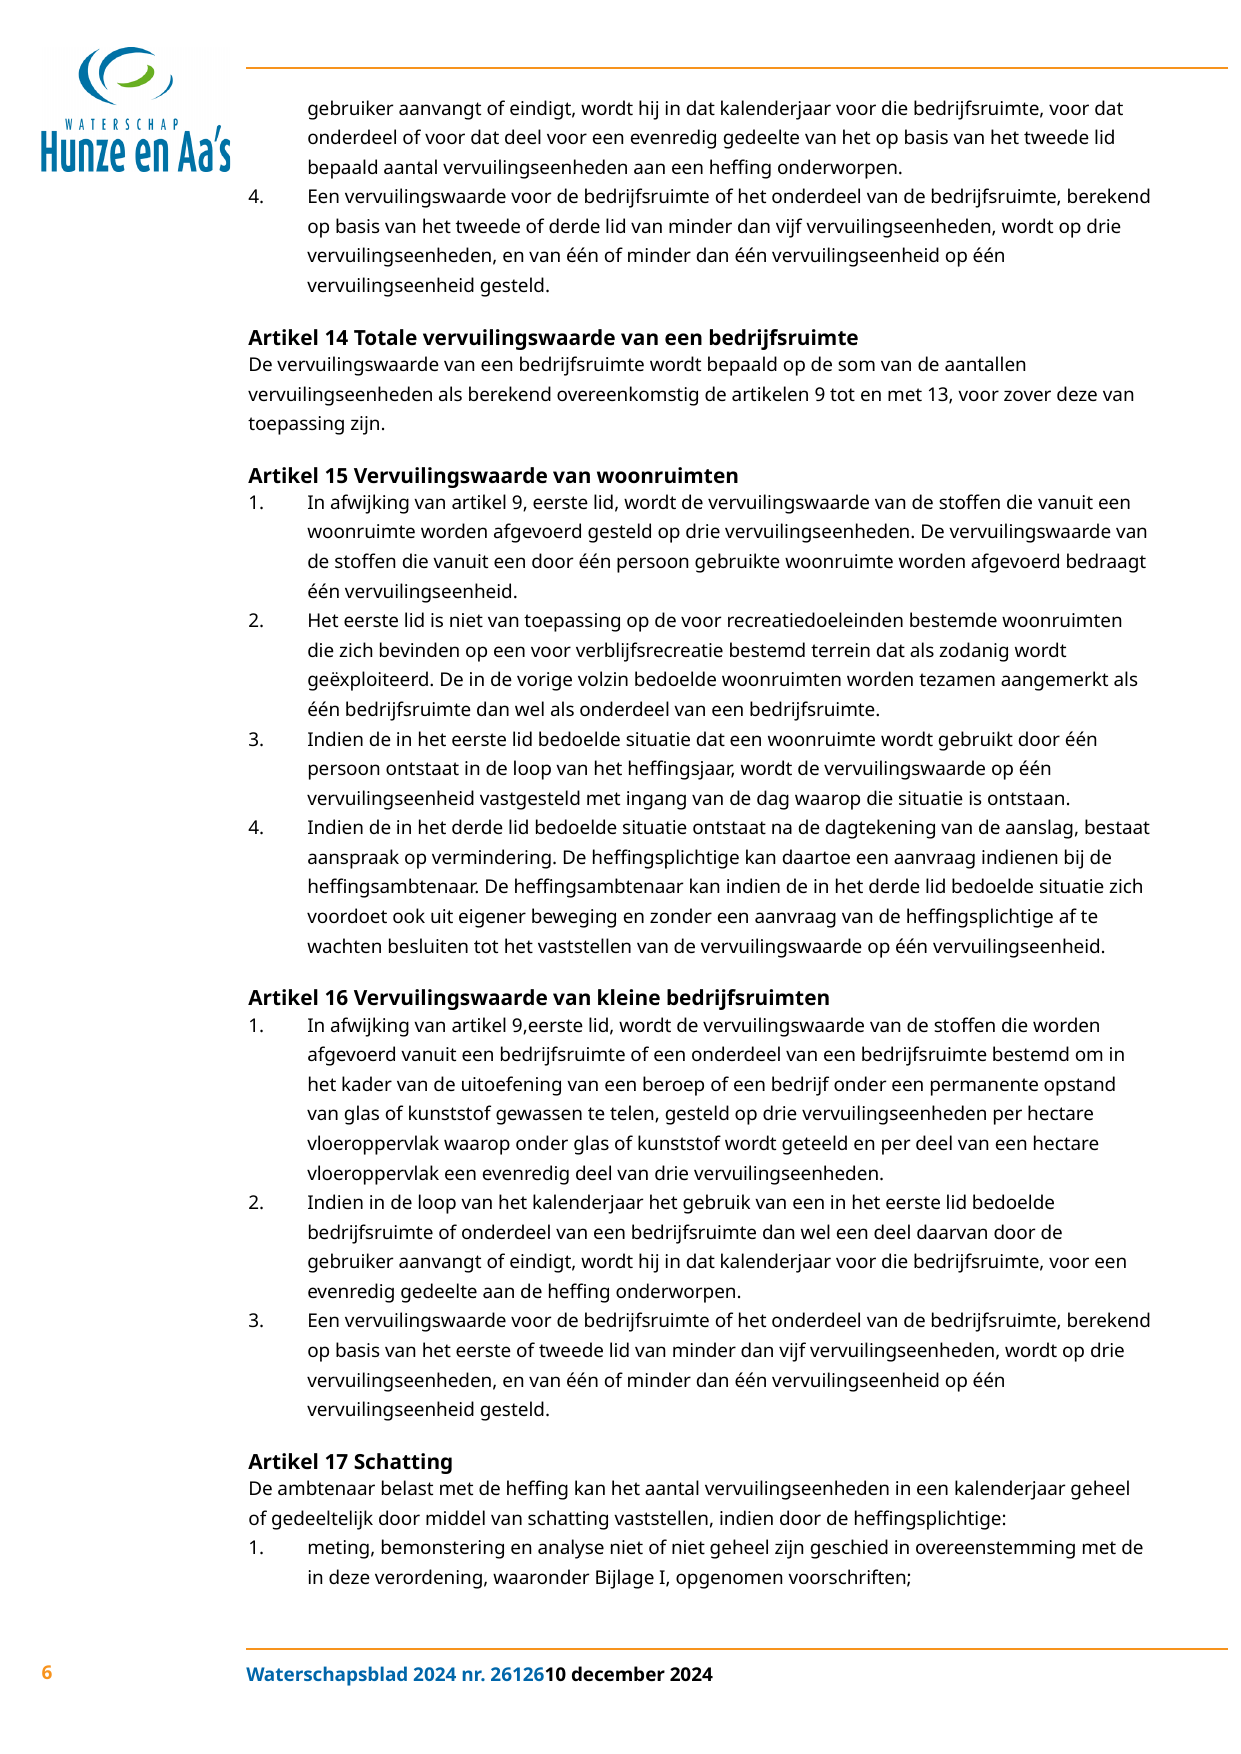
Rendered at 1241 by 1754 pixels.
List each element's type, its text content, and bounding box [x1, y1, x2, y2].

list In afwijking van artikel 9,eerste lid, wordt de vervuilingswaarde van de stoffen die worden afgevoerd vanuit een bedrijfsruimte of een onderdeel van een bedrijfsruimte bestemd om in het kader van de uitoefening van een beroep of een bedrijf onder een permanente opstand van glas of kunststof gewassen te telen, gesteld op drie vervuilingseenheden per hectare vloeroppervlak waarop onder glas of kunststof wordt geteeld en per deel van een hectare vloeroppervlak een evenredig deel van drie vervuilingseenheden. [248, 1012, 1152, 1185]
list Indien in de loop van het kalenderjaar het gebruik van een in het eerste lid bedoelde bedrijfsruimte of onderdeel van een bedrijfsruimte dan wel een deel daarvan door de gebruiker aanvangt of eindigt, wordt hij in dat kalenderjaar voor die bedrijfsruimte, voor een evenredig gedeelte aan de heffing onderworpen. [248, 1189, 1152, 1304]
text Artikel 14 Totale vervuilingswaarde van een bedrijfsruimte [248, 323, 1152, 351]
picture [183, 163, 191, 172]
list In afwijking van artikel 9, eerste lid, wordt de vervuilingswaarde van de stoffen die vanuit een woonruimte worden afgevoerd gesteld op drie vervuilingseenheden. De vervuilingswaarde van de stoffen die vanuit een door één persoon gebruikte woonruimte worden afgevoerd bedraagt één vervuilingseenheid. [248, 489, 1152, 604]
text Artikel 16 Vervuilingswaarde van kleine bedrijfsruimten [248, 983, 1152, 1012]
text De ambtenaar belast met de heffing kan het aantal vervuilingseenheden in een kalenderjaar geheel of gedeeltelijk door middel van schatting vaststellen, indien door de heffingsplichtige: [248, 1475, 1152, 1531]
picture [47, 154, 51, 172]
text De vervuilingswaarde van een bedrijfsruimte wordt bepaald op de som van de aantallen vervuilingseenheden als berekend overeenkomstig de artikelen 9 tot en met 13, voor zover deze van toepassing zijn. [248, 351, 1152, 436]
text Artikel 17 Schatting [248, 1447, 1152, 1475]
list gebruiker aanvangt of eindigt, wordt hij in dat kalenderjaar voor die bedrijfsruimte, voor dat onderdeel of voor dat deel voor een evenredig gedeelte van het op basis van het tweede lid bepaald aantal vervuilingseenheden aan een heffing onderworpen. [248, 95, 1152, 180]
list Het eerste lid is niet van toepassing op de voor recreatiedoeleinden bestemde woonruimten die zich bevinden op een voor verblijfsrecreatie bestemd terrein dat als zodanig wordt geëxploiteerd. De in de vorige volzin bedoelde woonruimten worden tezamen aangemerkt als één bedrijfsruimte dan wel als onderdeel van een bedrijfsruimte. [248, 607, 1152, 722]
list Een vervuilingswaarde voor de bedrijfsruimte of het onderdeel van de bedrijfsruimte, berekend op basis van het tweede of derde lid van minder dan vijf vervuilingseenheden, wordt op drie vervuilingseenheden, en van één of minder dan één vervuilingseenheid op één vervuilingseenheid gesteld. [248, 183, 1152, 298]
list Een vervuilingswaarde voor de bedrijfsruimte of het onderdeel van de bedrijfsruimte, berekend op basis van het eerste of tweede lid van minder dan vijf vervuilingseenheden, wordt op drie vervuilingseenheden, en van één of minder dan één vervuilingseenheid op één vervuilingseenheid gesteld. [248, 1308, 1152, 1422]
list Indien de in het derde lid bedoelde situatie ontstaat na de dagtekening van de aanslag, bestaat aanspraak op vermindering. De heffingsplichtige kan daartoe een aanvraag indienen bij de heffingsambtenaar. De heffingsambtenaar kan indien de in het derde lid bedoelde situatie zich voordoet ook uit eigener beweging en zonder een aanvraag van de heffingsplichtige af te wachten besluiten tot het vaststellen van de vervuilingswaarde op één vervuilingseenheid. [248, 814, 1152, 959]
picture [226, 145, 231, 156]
list meting, bemonstering en analyse niet of niet geheel zijn geschied in overeenstemming met de in deze verordening, waaronder Bijlage I, opgenomen voorschriften; [248, 1534, 1152, 1590]
text Artikel 15 Vervuilingswaarde van woonruimten [248, 461, 1152, 489]
picture [41, 47, 231, 172]
list Indien de in het eerste lid bedoelde situatie dat een woonruimte wordt gebruikt door één persoon ontstaat in de loop van het heffingsjaar, wordt de vervuilingswaarde op één vervuilingseenheid vastgesteld met ingang van de dag waarop die situatie is ontstaan. [248, 726, 1152, 811]
